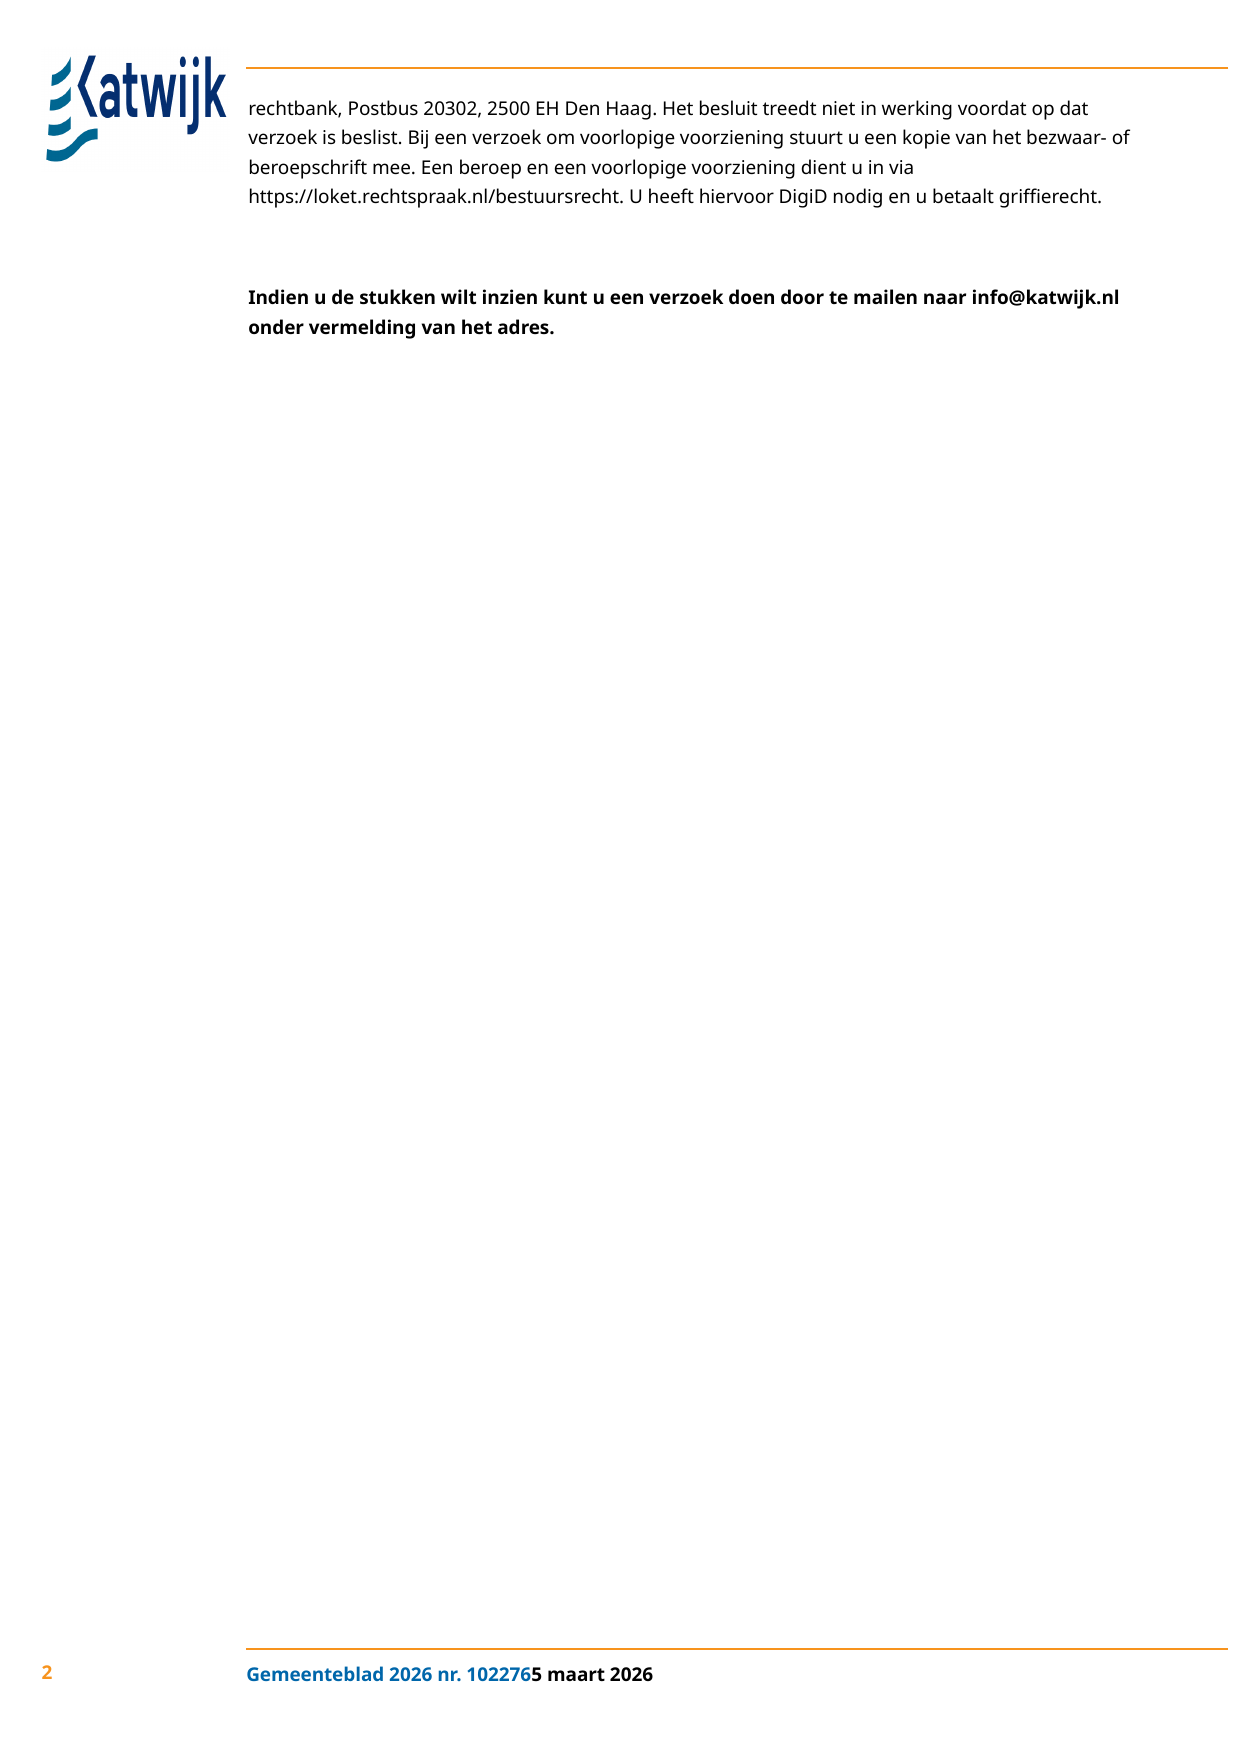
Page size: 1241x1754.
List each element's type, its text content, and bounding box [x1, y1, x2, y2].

text Indien u de stukken wilt inzien kunt u een verzoek doen door te mailen naar info@katwijk.nl onder vermelding van het adres. [248, 284, 1152, 340]
picture [41, 47, 231, 172]
text rechtbank, Postbus 20302, 2500 EH Den Haag. Het besluit treedt niet in werking voordat op dat verzoek is beslist. Bij een verzoek om voorlopige voorziening stuurt u een kopie van het bezwaar- of beroepschrift mee. Een beroep en een voorlopige voorziening dient u in via https://loket.rechtspraak.nl/bestuursrecht. U heeft hiervoor DigiD nodig en u betaalt griffierecht. [248, 95, 1152, 209]
